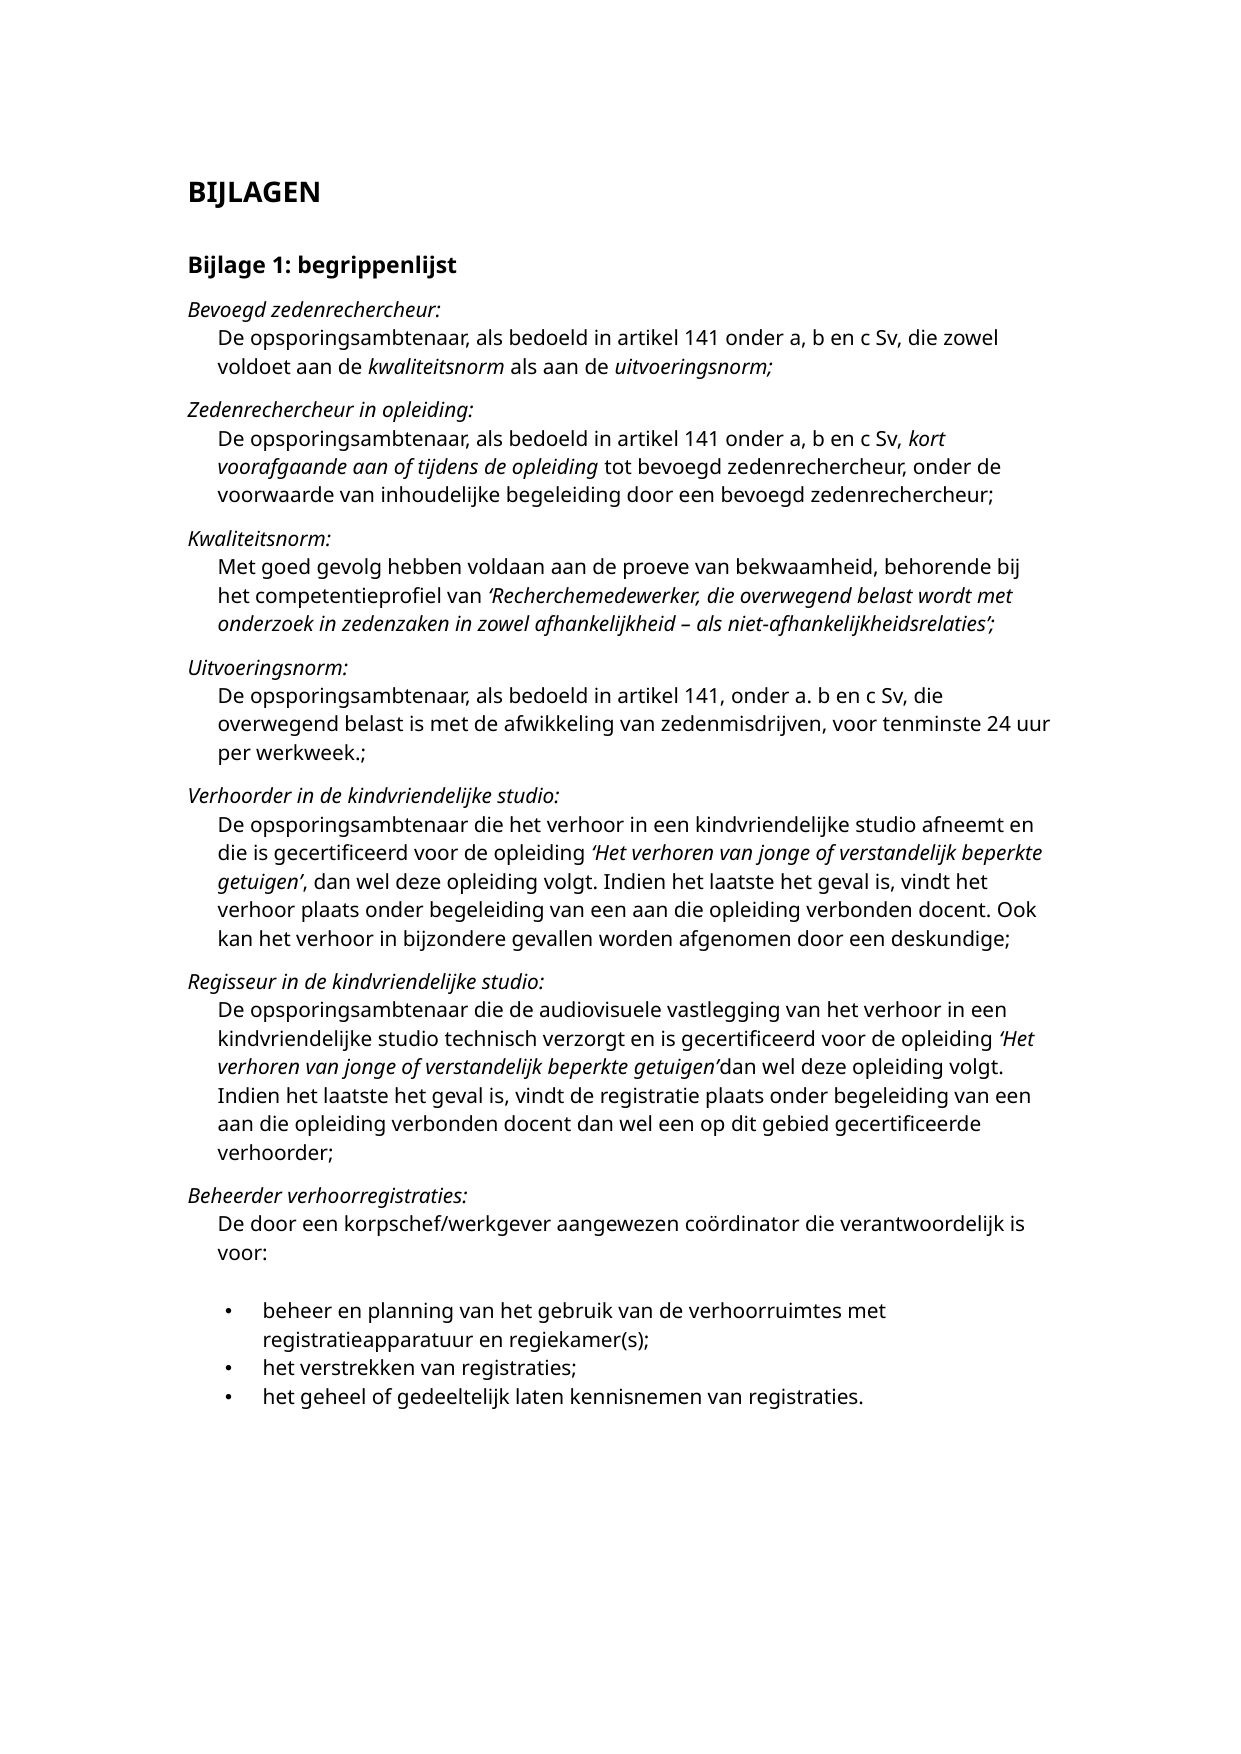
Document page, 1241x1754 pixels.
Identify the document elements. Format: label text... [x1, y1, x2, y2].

text De opsporingsambtenaar die de audiovisuele vastlegging van het verhoor in een kindvriendelijke studio technisch verzorgt en is gecertificeerd voor de opleiding ‘Het verhoren van jonge of verstandelijk beperkte getuigen’dan wel deze opleiding volgt. Indien het laatste het geval is, vindt de registratie plaats onder begeleiding van een aan die opleiding verbonden docent dan wel een op dit gebied gecertificeerde verhoorder; [217, 996, 1053, 1166]
text De opsporingsambtenaar, als bedoeld in artikel 141, onder a. b en c Sv, die overwegend belast is met de afwikkeling van zedenmisdrijven, voor tenminste 24 uur per werkweek.; [217, 681, 1053, 766]
list beheer en planning van het gebruik van de verhoorruimtes met registratieapparatuur en regiekamer(s); [225, 1296, 1053, 1353]
text De opsporingsambtenaar, als bedoeld in artikel 141 onder a, b en c Sv, die zowel voldoet aan de kwaliteitsnorm als aan de uitvoeringsnorm; [217, 323, 1053, 380]
text Uitvoeringsnorm: [187, 653, 1053, 681]
text Verhoorder in de kindvriendelijke studio: [187, 781, 1053, 810]
text Regisseur in de kindvriendelijke studio: [187, 967, 1053, 996]
subtitle BIJLAGEN [187, 172, 1053, 211]
subtitle Bijlage 1: begrippenlijst [187, 249, 1053, 280]
text Met goed gevolg hebben voldaan aan de proeve van bekwaamheid, behorende bij het competentieprofiel van ‘Recherchemedewerker, die overwegend belast wordt met onderzoek in zedenzaken in zowel afhankelijkheid – als niet-afhankelijkheidsrelaties’; [217, 552, 1053, 638]
text Kwaliteitsnorm: [187, 524, 1053, 552]
list het geheel of gedeeltelijk laten kennisnemen van registraties. [225, 1382, 1053, 1410]
text Bevoegd zedenrechercheur: [187, 295, 1053, 323]
text Zedenrechercheur in opleiding: [187, 395, 1053, 424]
list het verstrekken van registraties; [225, 1353, 1053, 1382]
text De door een korpschef/werkgever aangewezen coördinator die verantwoordelijk is voor: [217, 1209, 1053, 1266]
text De opsporingsambtenaar die het verhoor in een kindvriendelijke studio afneemt en die is gecertificeerd voor de opleiding ‘Het verhoren van jonge of verstandelijk beperkte getuigen’, dan wel deze opleiding volgt. Indien het laatste het geval is, vindt het verhoor plaats onder begeleiding van een aan die opleiding verbonden docent. Ook kan het verhoor in bijzondere gevallen worden afgenomen door een deskundige; [217, 810, 1053, 952]
text De opsporingsambtenaar, als bedoeld in artikel 141 onder a, b en c Sv, kort voorafgaande aan of tijdens de opleiding tot bevoegd zedenrechercheur, onder de voorwaarde van inhoudelijke begeleiding door een bevoegd zedenrechercheur; [217, 424, 1053, 509]
text Beheerder verhoorregistraties: [187, 1181, 1053, 1209]
